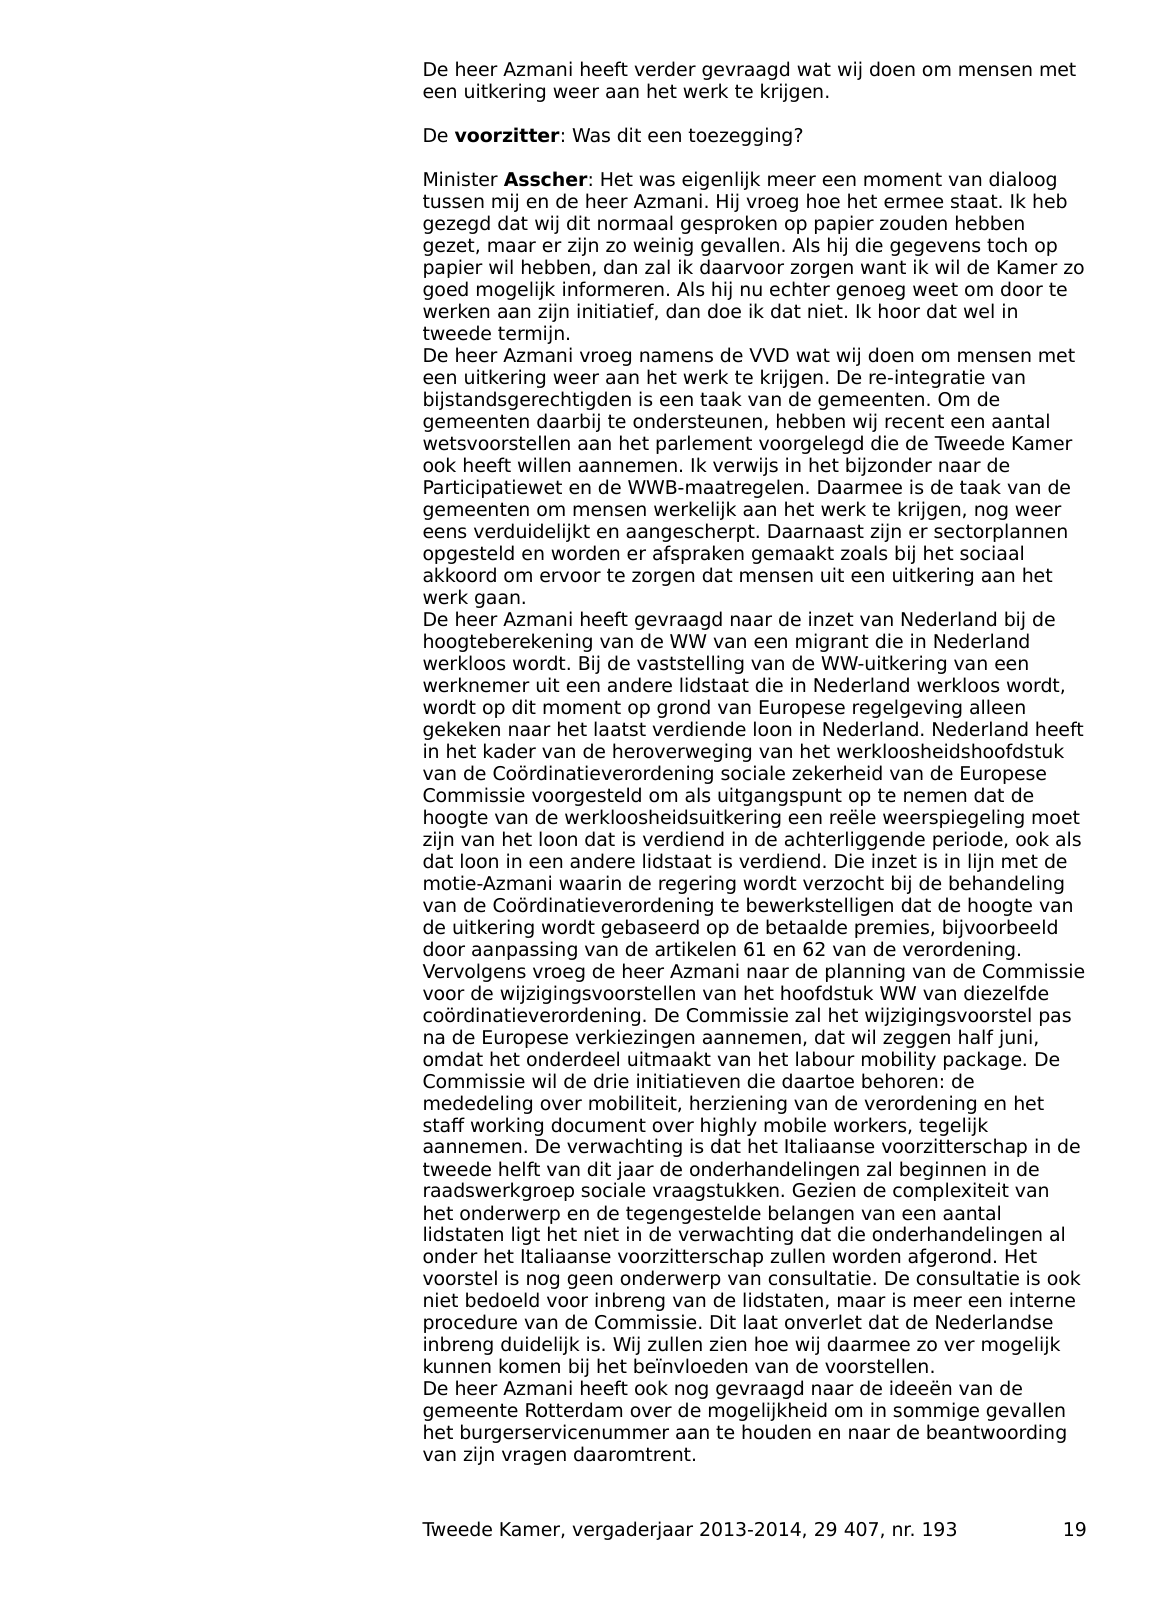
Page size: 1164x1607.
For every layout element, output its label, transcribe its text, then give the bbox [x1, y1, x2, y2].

text De heer Azmani heeft ook nog gevraagd naar de ideeën van de gemeente Rotterdam over de mogelijkheid om in sommige gevallen het burgerservicenummer aan te houden en naar de beantwoording van zijn vragen daaromtrent. [422, 1378, 1087, 1466]
text De heer Azmani heeft verder gevraagd wat wij doen om mensen met een uitkering weer aan het werk te krijgen. [422, 59, 1087, 103]
text De heer Azmani vroeg namens de VVD wat wij doen om mensen met een uitkering weer aan het werk te krijgen. De re-integratie van bijstandsgerechtigden is een taak van de gemeenten. Om de gemeenten daarbij te ondersteunen, hebben wij recent een aantal wetsvoorstellen aan het parlement voorgelegd die de Tweede Kamer ook heeft willen aannemen. Ik verwijs in het bijzonder naar de Participatiewet en de WWB-maatregelen. Daarmee is de taak van de gemeenten om mensen werkelijk aan het werk te krijgen, nog weer eens verduidelijkt en aangescherpt. Daarnaast zijn er sectorplannen opgesteld en worden er afspraken gemaakt zoals bij het sociaal akkoord om ervoor te zorgen dat mensen uit een uitkering aan het werk gaan. [422, 345, 1087, 609]
text De heer Azmani heeft gevraagd naar de inzet van Nederland bij de hoogteberekening van de WW van een migrant die in Nederland werkloos wordt. Bij de vaststelling van de WW-uitkering van een werknemer uit een andere lidstaat die in Nederland werkloos wordt, wordt op dit moment op grond van Europese regelgeving alleen gekeken naar het laatst verdiende loon in Nederland. Nederland heeft in het kader van de heroverweging van het werkloosheidshoofdstuk van de Coördinatieverordening sociale zekerheid van de Europese Commissie voorgesteld om als uitgangspunt op te nemen dat de hoogte van de werkloosheidsuitkering een reële weerspiegeling moet zijn van het loon dat is verdiend in de achterliggende periode, ook als dat loon in een andere lidstaat is verdiend. Die inzet is in lijn met de motie-Azmani waarin de regering wordt verzocht bij de behandeling van de Coördinatieverordening te bewerkstelligen dat de hoogte van de uitkering wordt gebaseerd op de betaalde premies, bijvoorbeeld door aanpassing van de artikelen 61 en 62 van de verordening. [422, 609, 1087, 961]
text De voorzitter: Was dit een toezegging? [422, 125, 1087, 147]
text Minister Asscher: Het was eigenlijk meer een moment van dialoog tussen mij en de heer Azmani. Hij vroeg hoe het ermee staat. Ik heb gezegd dat wij dit normaal gesproken op papier zouden hebben gezet, maar er zijn zo weinig gevallen. Als hij die gegevens toch op papier wil hebben, dan zal ik daarvoor zorgen want ik wil de Kamer zo goed mogelijk informeren. Als hij nu echter genoeg weet om door te werken aan zijn initiatief, dan doe ik dat niet. Ik hoor dat wel in tweede termijn. [422, 169, 1087, 345]
text Vervolgens vroeg de heer Azmani naar de planning van de Commissie voor de wijzigingsvoorstellen van het hoofdstuk WW van diezelfde coördinatieverordening. De Commissie zal het wijzigingsvoorstel pas na de Europese verkiezingen aannemen, dat wil zeggen half juni, omdat het onderdeel uitmaakt van het labour mobility package. De Commissie wil de drie initiatieven die daartoe behoren: de mededeling over mobiliteit, herziening van de verordening en het staff working document over highly mobile workers, tegelijk aannemen. De verwachting is dat het Italiaanse voorzitterschap in de tweede helft van dit jaar de onderhandelingen zal beginnen in de raadswerkgroep sociale vraagstukken. Gezien de complexiteit van het onderwerp en de tegengestelde belangen van een aantal lidstaten ligt het niet in de verwachting dat die onderhandelingen al onder het Italiaanse voorzitterschap zullen worden afgerond. Het voorstel is nog geen onderwerp van consultatie. De consultatie is ook niet bedoeld voor inbreng van de lidstaten, maar is meer een interne procedure van de Commissie. Dit laat onverlet dat de Nederlandse inbreng duidelijk is. Wij zullen zien hoe wij daarmee zo ver mogelijk kunnen komen bij het beïnvloeden van de voorstellen. [422, 961, 1087, 1378]
